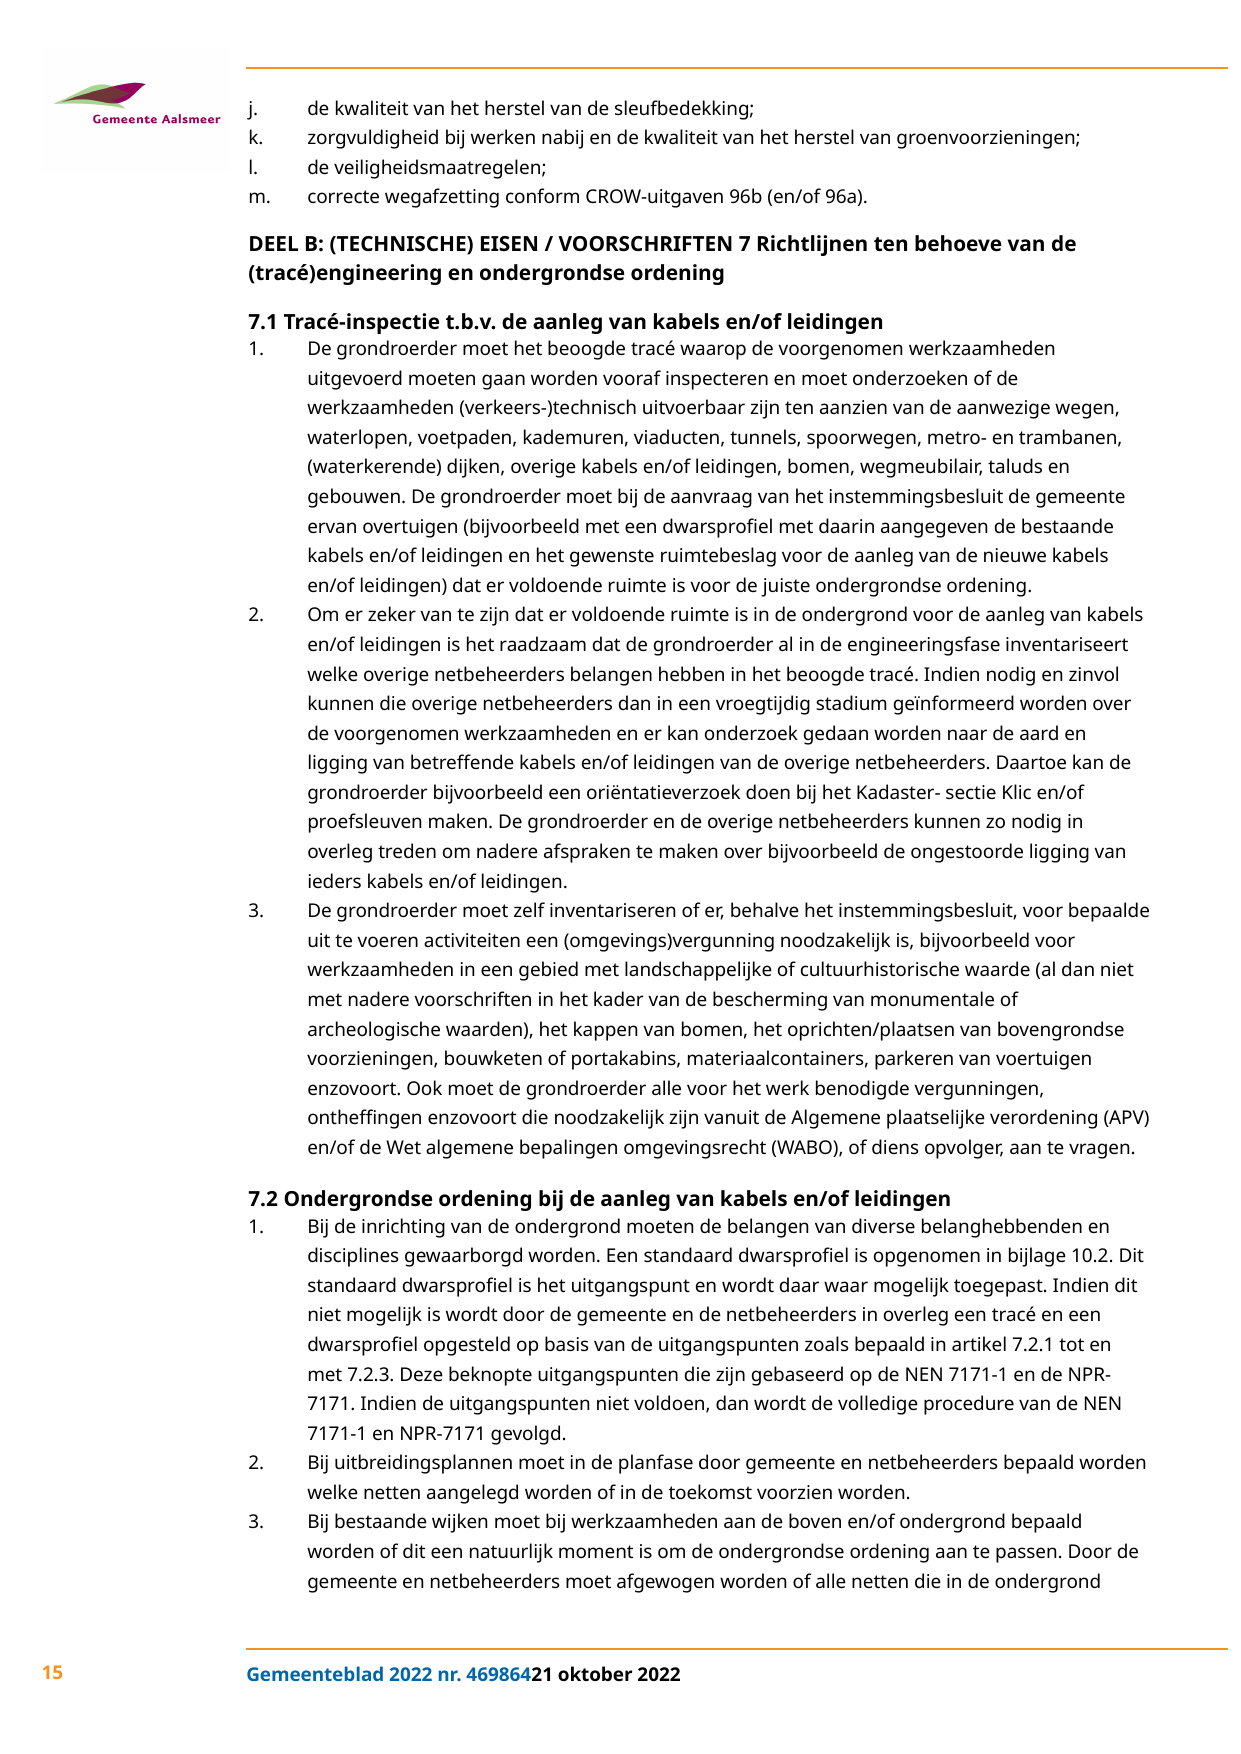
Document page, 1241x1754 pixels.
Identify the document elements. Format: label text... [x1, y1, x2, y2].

list De grondroerder moet het beoogde tracé waarop de voorgenomen werkzaamheden uitgevoerd moeten gaan worden vooraf inspecteren en moet onderzoeken of de werkzaamheden (verkeers-)technisch uitvoerbaar zijn ten aanzien van de aanwezige wegen, waterlopen, voetpaden, kademuren, viaducten, tunnels, spoorwegen, metro- en trambanen, (waterkerende) dijken, overige kabels en/of leidingen, bomen, wegmeubilair, taluds en gebouwen. De grondroerder moet bij de aanvraag van het instemmingsbesluit de gemeente ervan overtuigen (bijvoorbeeld met een dwarsprofiel met daarin aangegeven de bestaande kabels en/of leidingen en het gewenste ruimtebeslag voor de aanleg van de nieuwe kabels en/of leidingen) dat er voldoende ruimte is voor de juiste ondergrondse ordening. [248, 335, 1152, 598]
list Bij de inrichting van de ondergrond moeten de belangen van diverse belanghebbenden en disciplines gewaarborgd worden. Een standaard dwarsprofiel is opgenomen in bijlage 10.2. Dit standaard dwarsprofiel is het uitgangspunt en wordt daar waar mogelijk toegepast. Indien dit niet mogelijk is wordt door de gemeente en de netbeheerders in overleg een tracé en een dwarsprofiel opgesteld op basis van de uitgangspunten zoals bepaald in artikel 7.2.1 tot en met 7.2.3. Deze beknopte uitgangspunten die zijn gebaseerd op de NEN 7171-1 en de NPR-7171. Indien de uitgangspunten niet voldoen, dan wordt de volledige procedure van de NEN 7171-1 en NPR-7171 gevolgd. [248, 1213, 1152, 1446]
list de kwaliteit van het herstel van de sleufbedekking; [248, 95, 1152, 121]
list Bij uitbreidingsplannen moet in de planfase door gemeente en netbeheerders bepaald worden welke netten aangelegd worden of in de toekomst voorzien worden. [248, 1449, 1152, 1505]
list Om er zeker van te zijn dat er voldoende ruimte is in de ondergrond voor de aanleg van kabels en/of leidingen is het raadzaam dat de grondroerder al in de engineeringsfase inventariseert welke overige netbeheerders belangen hebben in het beoogde tracé. Indien nodig en zinvol kunnen die overige netbeheerders dan in een vroegtijdig stadium geïnformeerd worden over de voorgenomen werkzaamheden en er kan onderzoek gedaan worden naar de aard en ligging van betreffende kabels en/of leidingen van de overige netbeheerders. Daartoe kan de grondroerder bijvoorbeeld een oriëntatieverzoek doen bij het Kadaster- sectie Klic en/of proefsleuven maken. De grondroerder en de overige netbeheerders kunnen zo nodig in overleg treden om nadere afspraken te maken over bijvoorbeeld de ongestoorde ligging van ieders kabels en/of leidingen. [248, 602, 1152, 893]
list De grondroerder moet zelf inventariseren of er, behalve het instemmingsbesluit, voor bepaalde uit te voeren activiteiten een (omgevings)vergunning noodzakelijk is, bijvoorbeeld voor werkzaamheden in een gebied met landschappelijke of cultuurhistorische waarde (al dan niet met nadere voorschriften in het kader van de bescherming van monumentale of archeologische waarden), het kappen van bomen, het oprichten/plaatsen van bovengrondse voorzieningen, bouwketen of portakabins, materiaalcontainers, parkeren van voertuigen enzovoort. Ook moet de grondroerder alle voor het werk benodigde vergunningen, ontheffingen enzovoort die noodzakelijk zijn vanuit de Algemene plaatselijke verordening (APV) en/of de Wet algemene bepalingen omgevingsrecht (WABO), of diens opvolger, aan te vragen. [248, 897, 1152, 1160]
list correcte wegafzetting conform CROW-uitgaven 96b (en/of 96a). [248, 183, 1152, 209]
text 7.2 Ondergrondse ordening bij de aanleg van kabels en/of leidingen [248, 1184, 1152, 1213]
list Bij bestaande wijken moet bij werkzaamheden aan de boven en/of ondergrond bepaald worden of dit een natuurlijk moment is om de ondergrondse ordening aan te passen. Door de gemeente en netbeheerders moet afgewogen worden of alle netten die in de ondergrond [248, 1509, 1152, 1594]
list de veiligheidsmaatregelen; [248, 154, 1152, 180]
picture [41, 47, 231, 172]
text 7.1 Tracé-inspectie t.b.v. de aanleg van kabels en/of leidingen [248, 307, 1152, 335]
text DEEL B: (TECHNISCHE) EISEN / VOORSCHRIFTEN 7 Richtlijnen ten behoeve van de (tracé)engineering en ondergrondse ordening [248, 229, 1152, 286]
list zorgvuldigheid bij werken nabij en de kwaliteit van het herstel van groenvoorzieningen; [248, 124, 1152, 150]
